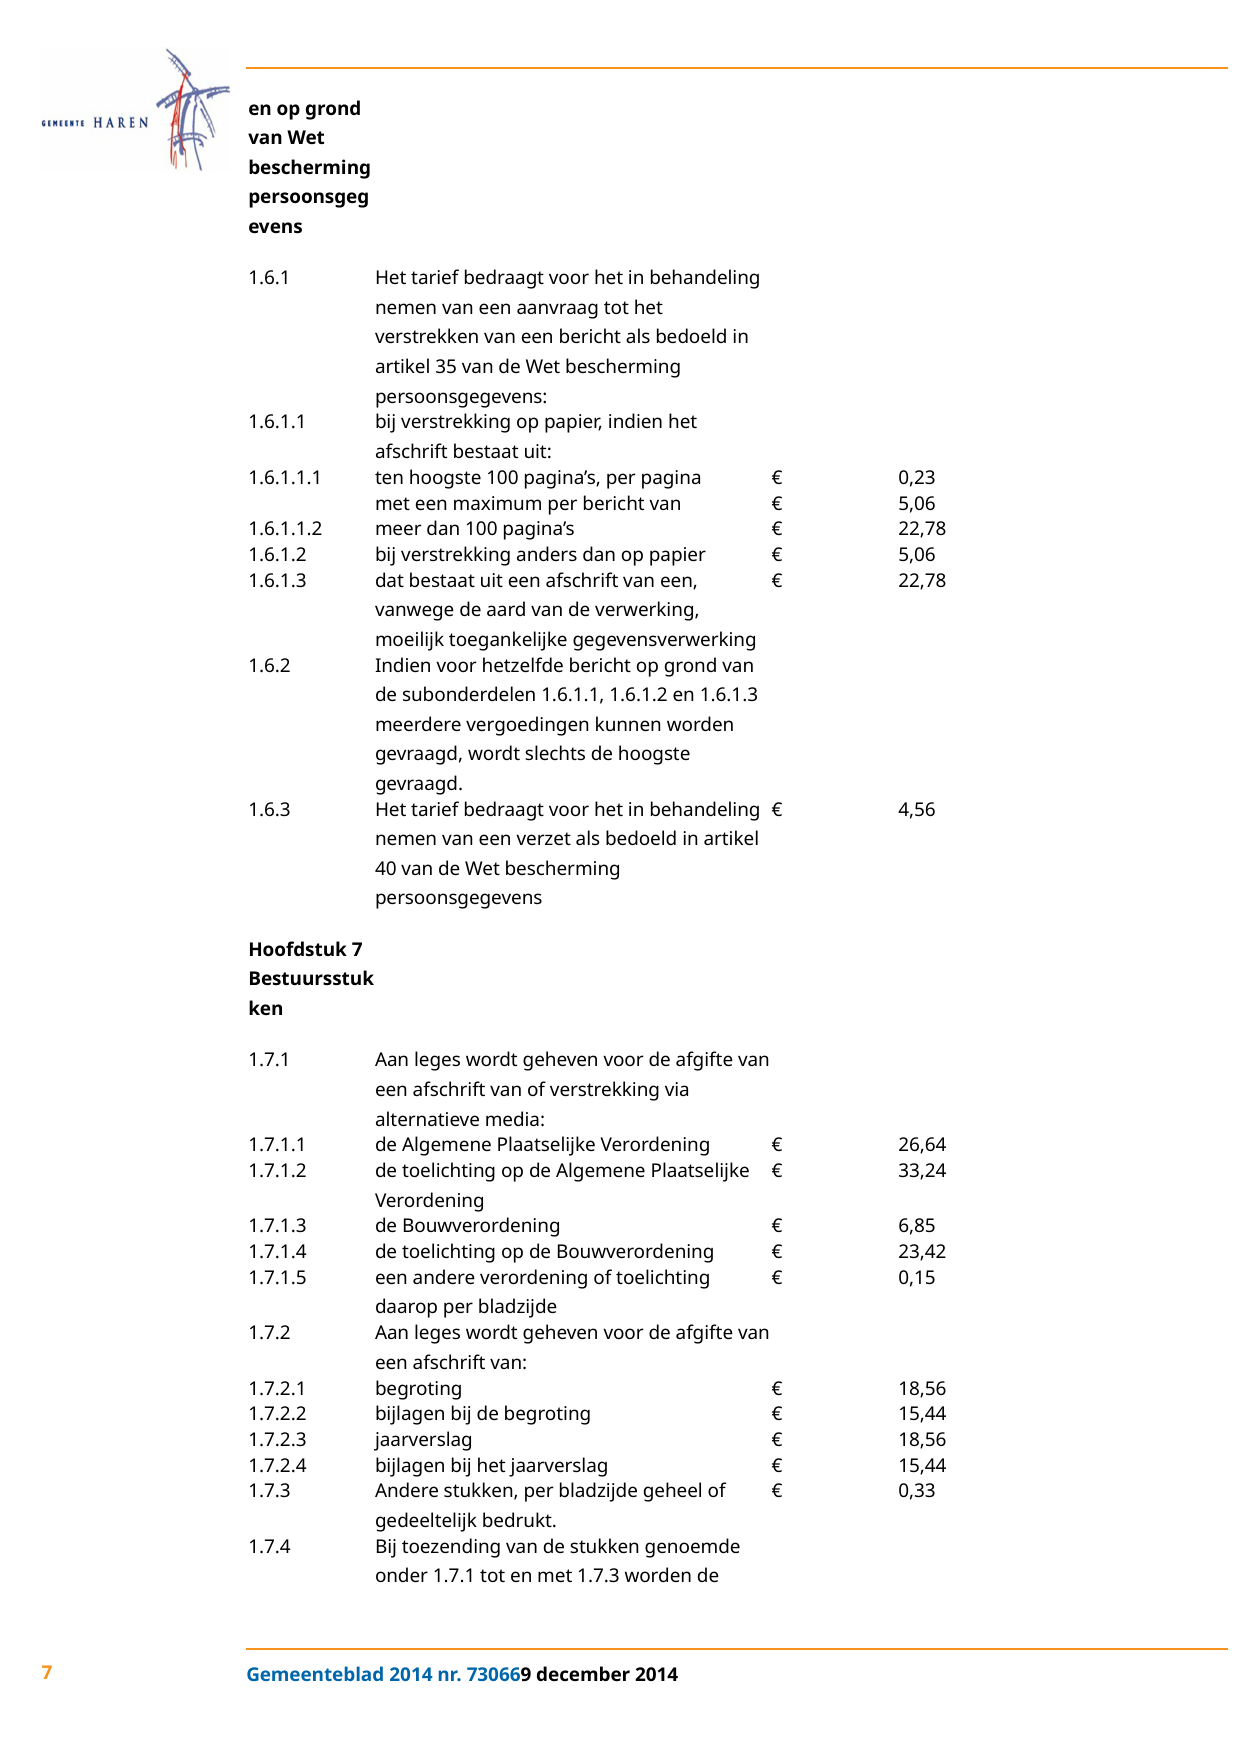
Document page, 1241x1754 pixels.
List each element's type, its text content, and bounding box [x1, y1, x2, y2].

table_cell bijlagen bij het jaarverslag [375, 1452, 771, 1478]
table_cell de Bouwverordening [375, 1213, 771, 1238]
table_cell [248, 490, 375, 515]
table_cell 0,23 [898, 464, 1025, 490]
table_cell € [771, 464, 898, 490]
table_cell 1.6.1.1.2 [248, 515, 375, 541]
table_cell € [771, 1375, 898, 1400]
table_cell Het tarief bedraagt voor het in behandeling nemen van een verzet als bedoeld in artikel 40 van de Wet bescherming persoonsgegevens [375, 796, 771, 910]
table_cell 1.7.1.3 [248, 1213, 375, 1238]
table_cell Aan leges wordt geheven voor de afgifte van een afschrift van: [375, 1319, 771, 1375]
table_cell 22,78 [898, 567, 1025, 652]
table_cell 1.7.2 [248, 1319, 375, 1375]
table_cell de toelichting op de Algemene Plaatselijke Verordening [375, 1157, 771, 1213]
table_cell de toelichting op de Bouwverordening [375, 1238, 771, 1264]
table_cell € [771, 1264, 898, 1319]
table_cell [375, 1021, 771, 1047]
table_cell [375, 936, 771, 1021]
table_cell Bij toezending van de stukken genoemde onder 1.7.1 tot en met 1.7.3 worden de [375, 1533, 771, 1588]
table_cell 1.7.1.4 [248, 1238, 375, 1264]
table_cell bij verstrekking op papier, indien het afschrift bestaat uit: [375, 409, 771, 464]
table_cell € [771, 796, 898, 910]
table_cell Aan leges wordt geheven voor de afgifte van een afschrift van of verstrekking via alternatieve media: [375, 1047, 771, 1132]
table_cell 15,44 [898, 1400, 1025, 1426]
table_cell [248, 910, 375, 936]
table_cell [771, 910, 898, 936]
table_cell 1.7.2.4 [248, 1452, 375, 1478]
table_cell bij verstrekking anders dan op papier [375, 541, 771, 567]
table_cell Andere stukken, per bladzijde geheel of gedeeltelijk bedrukt. [375, 1478, 771, 1533]
table_cell 1.7.1 [248, 1047, 375, 1132]
table_cell [898, 1533, 1025, 1588]
table_cell [771, 1319, 898, 1375]
table_cell € [771, 1132, 898, 1157]
table_cell 6,85 [898, 1213, 1025, 1238]
table_cell € [771, 1213, 898, 1238]
table_cell [375, 910, 771, 936]
table_cell [898, 239, 1025, 264]
table_cell een andere verordening of toelichting daarop per bladzijde [375, 1264, 771, 1319]
table_cell 1.6.1.1 [248, 409, 375, 464]
table_cell en op grond van Wet bescherming persoonsgegevens [248, 95, 375, 239]
table_cell meer dan 100 pagina’s [375, 515, 771, 541]
table_cell 18,56 [898, 1375, 1025, 1400]
table_cell 1.7.2.2 [248, 1400, 375, 1426]
table_cell € [771, 515, 898, 541]
table_cell 1.7.3 [248, 1478, 375, 1533]
table_cell 26,64 [898, 1132, 1025, 1157]
table_cell [898, 409, 1025, 464]
table_cell € [771, 1157, 898, 1213]
table_cell 1.7.4 [248, 1533, 375, 1588]
table_cell 1.6.1 [248, 265, 375, 409]
table_cell [771, 265, 898, 409]
table_cell ten hoogste 100 pagina’s, per pagina [375, 464, 771, 490]
table_cell [375, 239, 771, 264]
table_cell 23,42 [898, 1238, 1025, 1264]
table_cell [898, 265, 1025, 409]
table_cell [771, 1047, 898, 1132]
table_cell 4,56 [898, 796, 1025, 910]
table_cell 1.7.1.1 [248, 1132, 375, 1157]
table_cell 18,56 [898, 1426, 1025, 1452]
table_cell [771, 239, 898, 264]
table_cell begroting [375, 1375, 771, 1400]
table_cell 0,15 [898, 1264, 1025, 1319]
table_cell [771, 936, 898, 1021]
table_cell de Algemene Plaatselijke Verordening [375, 1132, 771, 1157]
table_cell 1.7.2.1 [248, 1375, 375, 1400]
table_cell 1.6.1.1.1 [248, 464, 375, 490]
table_cell € [771, 1452, 898, 1478]
table_cell dat bestaat uit een afschrift van een, vanwege de aard van de verwerking, moeilijk toegankelijke gegevensverwerking [375, 567, 771, 652]
table_cell [375, 95, 771, 239]
table_cell [771, 409, 898, 464]
table_cell 1.6.2 [248, 652, 375, 796]
table_cell bijlagen bij de begroting [375, 1400, 771, 1426]
table_cell 22,78 [898, 515, 1025, 541]
table_cell 1.7.2.3 [248, 1426, 375, 1452]
table_cell 1.6.1.2 [248, 541, 375, 567]
table_cell 1.7.1.2 [248, 1157, 375, 1213]
table_cell 1.7.1.5 [248, 1264, 375, 1319]
table_cell met een maximum per bericht van [375, 490, 771, 515]
table_cell 1.6.3 [248, 796, 375, 910]
table_cell € [771, 1400, 898, 1426]
table_cell [898, 1021, 1025, 1047]
table_cell 33,24 [898, 1157, 1025, 1213]
table_cell [898, 1047, 1025, 1132]
table_cell [898, 1319, 1025, 1375]
table_cell [771, 1021, 898, 1047]
table_cell [248, 1021, 375, 1047]
table_cell [771, 652, 898, 796]
table_cell € [771, 490, 898, 515]
table_cell 15,44 [898, 1452, 1025, 1478]
table_cell € [771, 1238, 898, 1264]
table_cell € [771, 1426, 898, 1452]
table_cell 1.6.1.3 [248, 567, 375, 652]
table_cell Het tarief bedraagt voor het in behandeling nemen van een aanvraag tot het verstrekken van een bericht als bedoeld in artikel 35 van de Wet bescherming persoonsgegevens: [375, 265, 771, 409]
table_cell jaarverslag [375, 1426, 771, 1452]
table_cell Indien voor hetzelfde bericht op grond van de subonderdelen 1.6.1.1, 1.6.1.2 en 1.6.1.3 meerdere vergoedingen kunnen worden gevraagd, wordt slechts de hoogste gevraagd. [375, 652, 771, 796]
table_cell 0,33 [898, 1478, 1025, 1533]
table_cell [771, 95, 898, 239]
table_cell € [771, 541, 898, 567]
table_cell € [771, 567, 898, 652]
picture [41, 47, 231, 172]
table_cell € [771, 1478, 898, 1533]
table_cell [898, 652, 1025, 796]
table_cell [898, 910, 1025, 936]
table_cell 5,06 [898, 490, 1025, 515]
table_cell Hoofdstuk 7 Bestuursstukken [248, 936, 375, 1021]
table_cell [248, 239, 375, 264]
table_cell [771, 1533, 898, 1588]
table_cell 5,06 [898, 541, 1025, 567]
